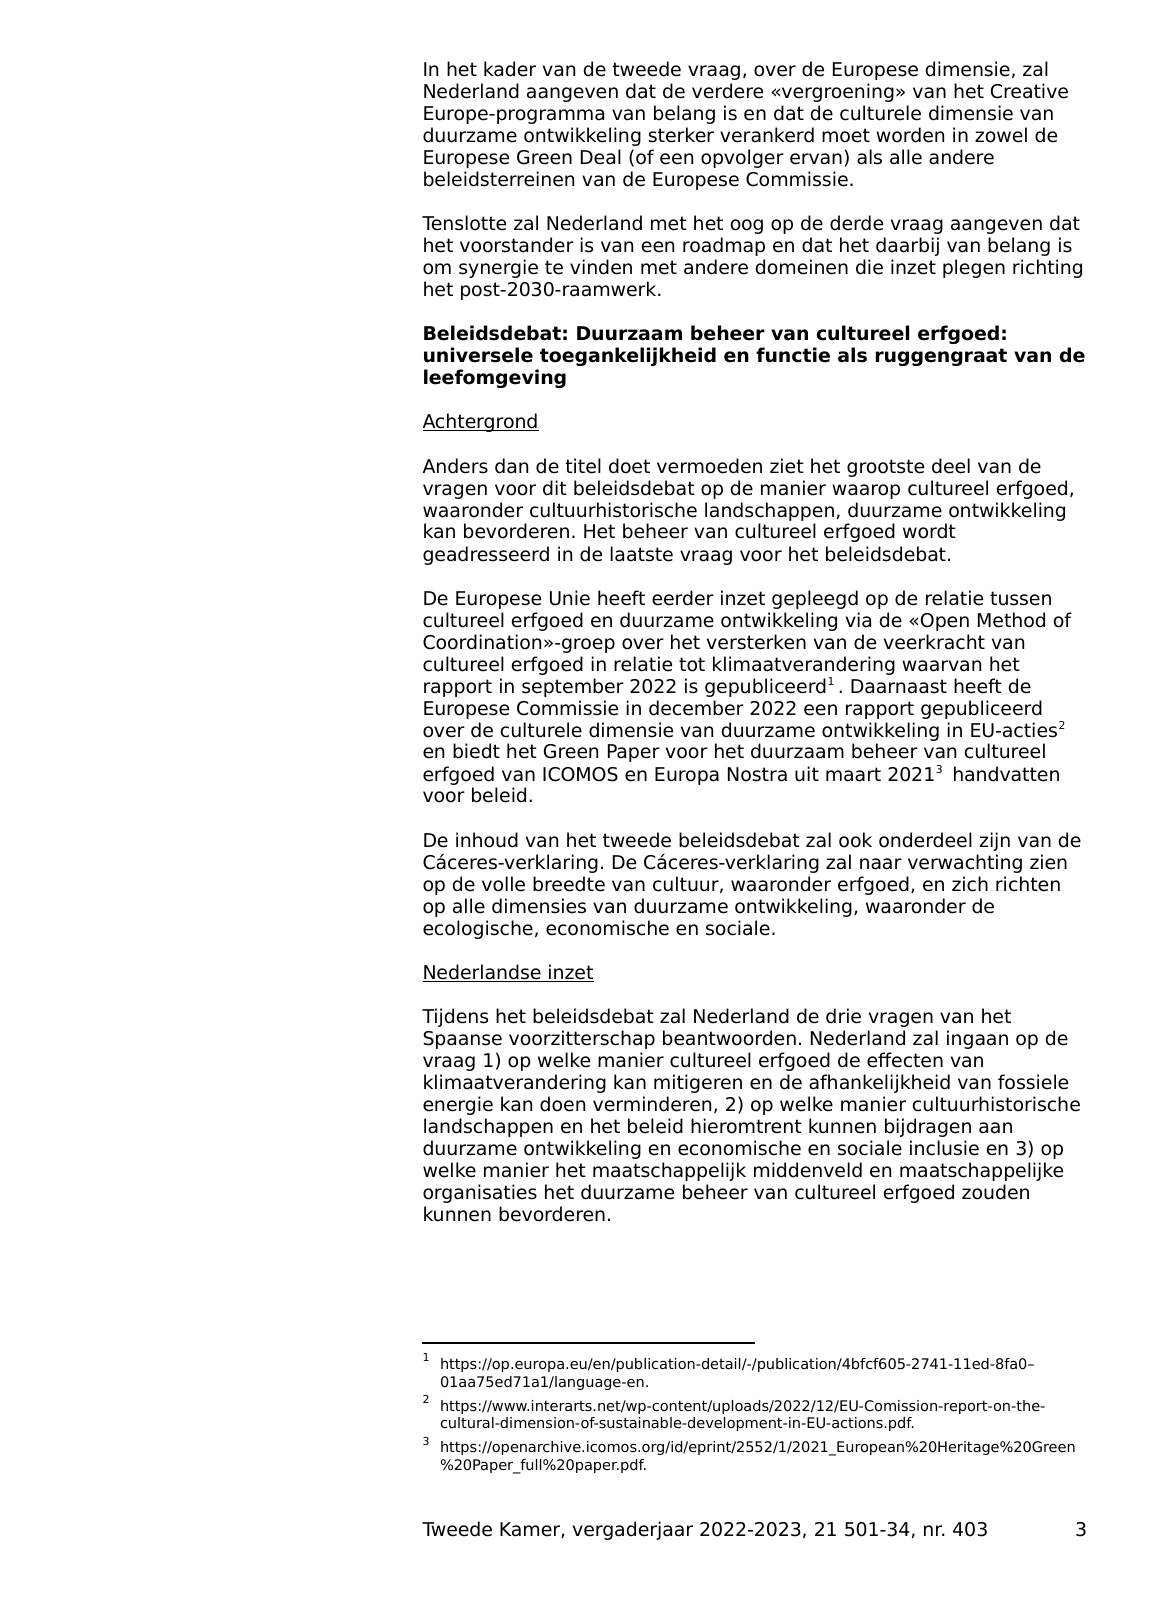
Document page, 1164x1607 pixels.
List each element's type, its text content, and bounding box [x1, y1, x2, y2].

text https://openarchive.icomos.org/id/eprint/2552/1/2021_European%20Heritage%20Green%20Paper_full%20paper.pdf. [422, 1435, 1087, 1474]
text Tenslotte zal Nederland met het oog op de derde vraag aangeven dat het voorstander is van een roadmap en dat het daarbij van belang is om synergie te vinden met andere domeinen die inzet plegen richting het post-2030-raamwerk. [422, 213, 1087, 301]
text De inhoud van het tweede beleidsdebat zal ook onderdeel zijn van de Cáceres-verklaring. De Cáceres-verklaring zal naar verwachting zien op de volle breedte van cultuur, waaronder erfgoed, en zich richten op alle dimensies van duurzame ontwikkeling, waaronder de ecologische, economische en sociale. [422, 829, 1087, 939]
text https://op.europa.eu/en/publication-detail/-/publication/4bfcf605-2741-11ed-8fa0–01aa75ed71a1/language-en. [422, 1352, 1087, 1391]
text Anders dan de titel doet vermoeden ziet het grootste deel van de vragen voor dit beleidsdebat op de manier waarop cultureel erfgoed, waaronder cultuurhistorische landschappen, duurzame ontwikkeling kan bevorderen. Het beheer van cultureel erfgoed wordt geadresseerd in de laatste vraag voor het beleidsdebat. [422, 456, 1087, 565]
subtitle Beleidsdebat: Duurzaam beheer van cultureel erfgoed: universele toegankelijkheid en functie als ruggengraat van de leefomgeving [422, 323, 1087, 389]
text De Europese Unie heeft eerder inzet gepleegd op de relatie tussen cultureel erfgoed en duurzame ontwikkeling via de «Open Method of Coordination»-groep over het versterken van de veerkracht van cultureel erfgoed in relatie tot klimaatverandering waarvan het rapport in september 2022 is gepubliceerd. Daarnaast heeft de Europese Commissie in december 2022 een rapport gepubliceerd over de culturele dimensie van duurzame ontwikkeling in EU-acties en biedt het Green Paper voor het duurzaam beheer van cultureel erfgoed van ICOMOS en Europa Nostra uit maart 2021 handvatten voor beleid. [422, 588, 1087, 807]
subtitle Achtergrond [422, 411, 1087, 433]
text Tijdens het beleidsdebat zal Nederland de drie vragen van het Spaanse voorzitterschap beantwoorden. Nederland zal ingaan op de vraag 1) op welke manier cultureel erfgoed de effecten van klimaatverandering kan mitigeren en de afhankelijkheid van fossiele energie kan doen verminderen, 2) op welke manier cultuurhistorische landschappen en het beleid hieromtrent kunnen bijdragen aan duurzame ontwikkeling en economische en sociale inclusie en 3) op welke manier het maatschappelijk middenveld en maatschappelijke organisaties het duurzame beheer van cultureel erfgoed zouden kunnen bevorderen. [422, 1006, 1087, 1226]
text In het kader van de tweede vraag, over de Europese dimensie, zal Nederland aangeven dat de verdere «vergroening» van het Creative Europe-programma van belang is en dat de culturele dimensie van duurzame ontwikkeling sterker verankerd moet worden in zowel de Europese Green Deal (of een opvolger ervan) als alle andere beleidsterreinen van de Europese Commissie. [422, 59, 1087, 191]
text https://www.interarts.net/wp-content/uploads/2022/12/EU-Comission-report-on-the-cultural-dimension-of-sustainable-development-in-EU-actions.pdf. [422, 1393, 1087, 1432]
subtitle Nederlandse inzet [422, 962, 1087, 984]
